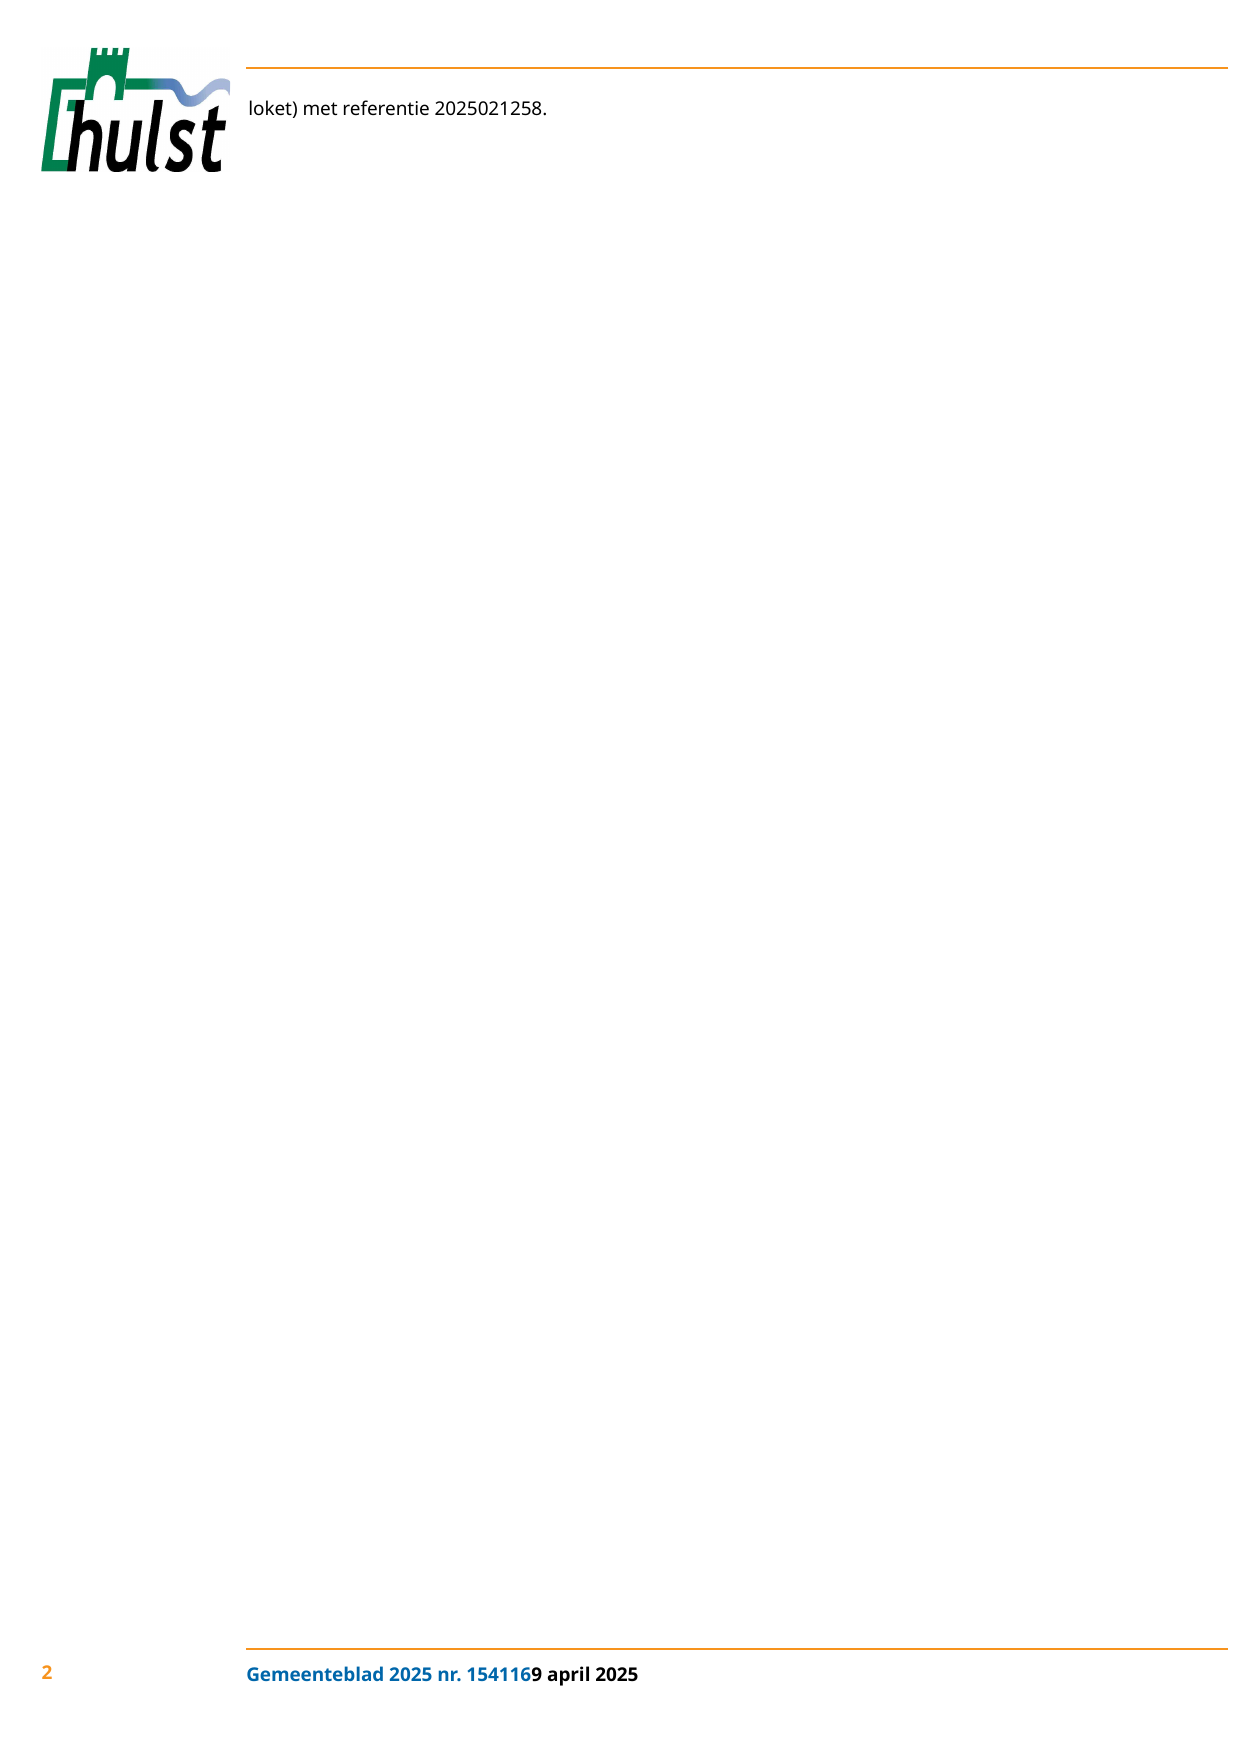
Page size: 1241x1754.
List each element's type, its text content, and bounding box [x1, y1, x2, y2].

picture [41, 47, 231, 172]
text loket) met referentie 2025021258. [248, 95, 1152, 121]
